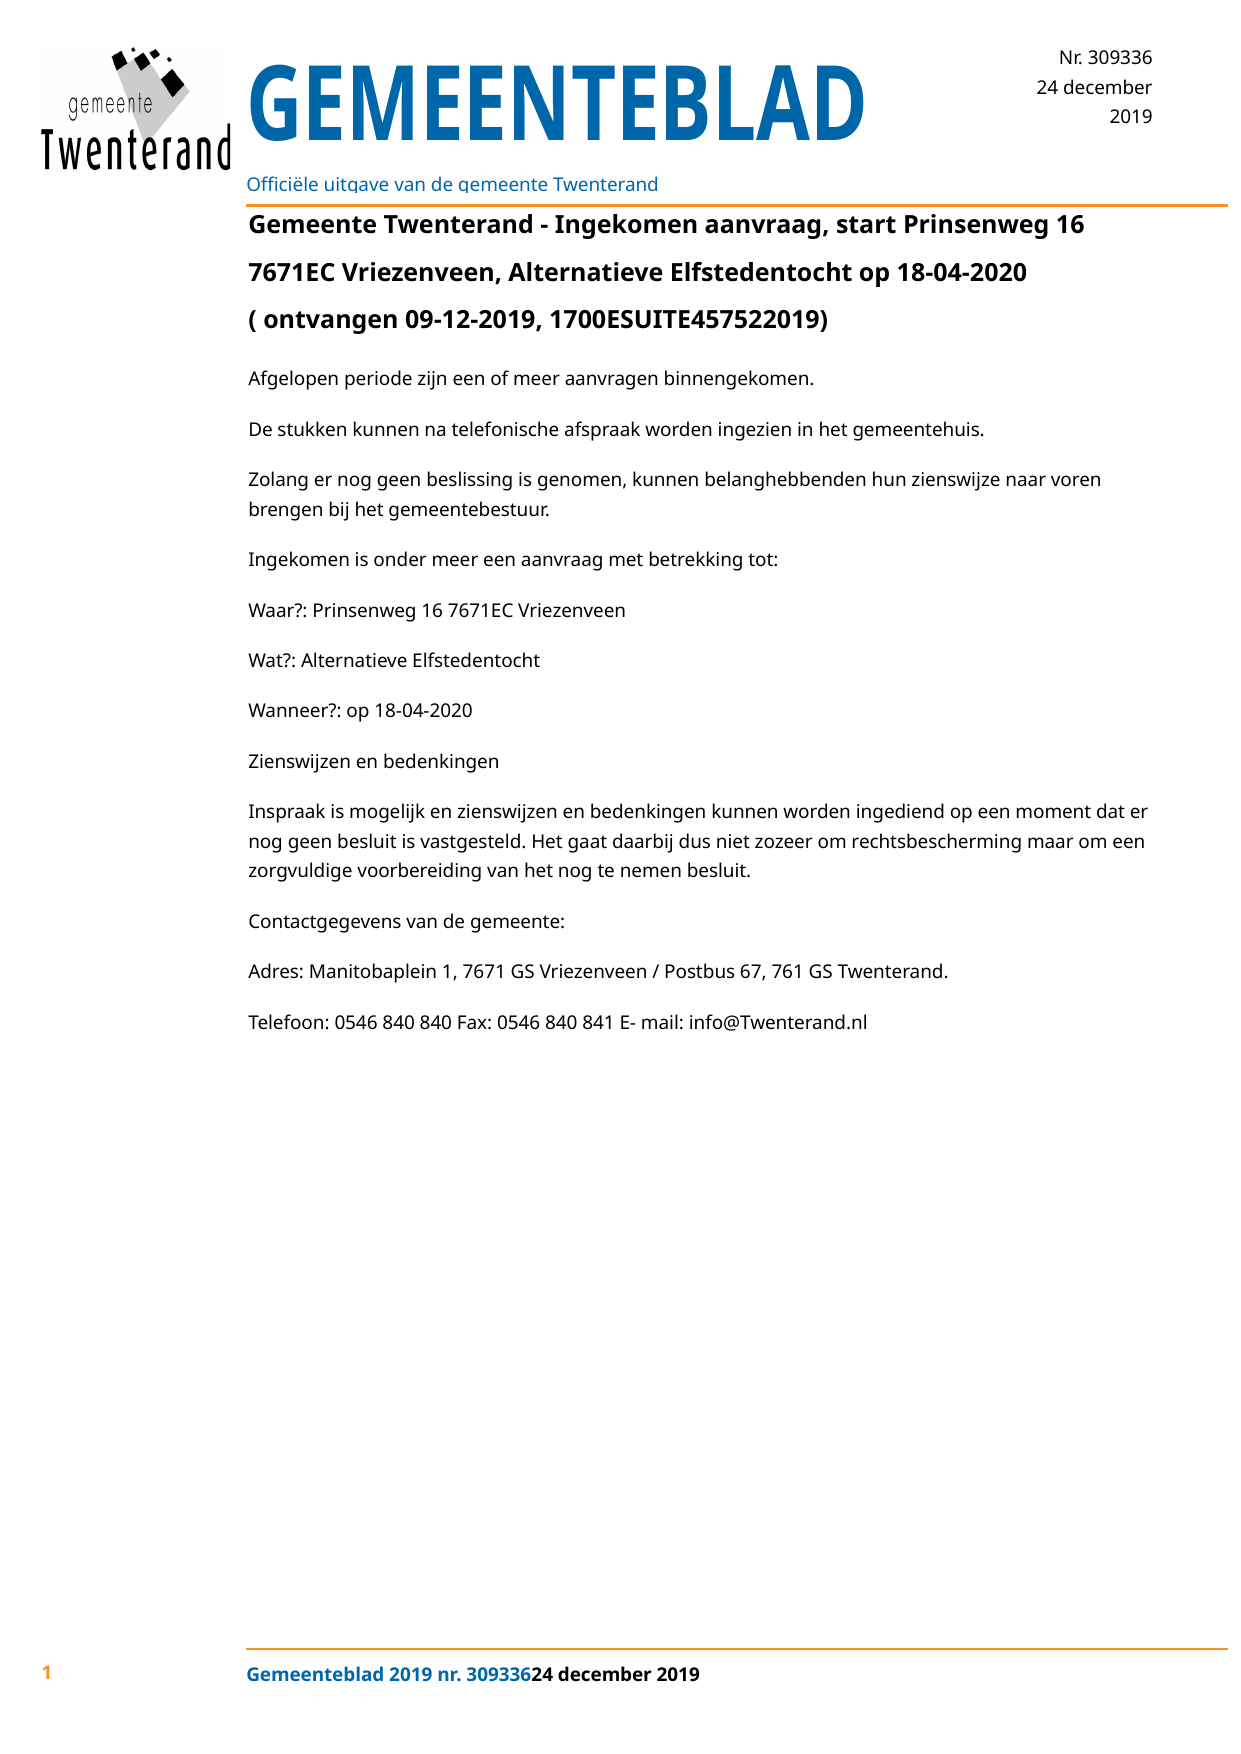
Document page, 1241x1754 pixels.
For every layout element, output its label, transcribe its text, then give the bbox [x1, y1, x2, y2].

text Wanneer?: op 18-04-2020 [248, 698, 1152, 723]
text Telefoon: 0546 840 840 Fax: 0546 840 841 E- mail: info@Twenterand.nl [248, 1009, 1152, 1034]
text Adres: Manitobaplein 1, 7671 GS Vriezenveen / Postbus 67, 761 GS Twenterand. [248, 958, 1152, 984]
text Afgelopen periode zijn een of meer aanvragen binnengekomen. [248, 366, 1152, 391]
picture [41, 47, 231, 172]
text Waar?: Prinsenweg 16 7671EC Vriezenveen [248, 597, 1152, 622]
text Zolang er nog geen beslissing is genomen, kunnen belanghebbenden hun zienswijze naar voren brengen bij het gemeentebestuur. [248, 466, 1152, 522]
text Zienswijzen en bedenkingen [248, 748, 1152, 774]
text Ingekomen is onder meer een aanvraag met betrekking tot: [248, 546, 1152, 572]
text Gemeente Twenterand - Ingekomen aanvraag, start Prinsenweg 16 7671EC Vriezenveen, Alternatieve Elfstedentocht op 18-04-2020 ( ontvangen 09-12-2019, 1700ESUITE457522019) [248, 207, 1152, 336]
text Wat?: Alternatieve Elfstedentocht [248, 647, 1152, 673]
text De stukken kunnen na telefonische afspraak worden ingezien in het gemeentehuis. [248, 416, 1152, 442]
text Contactgegevens van de gemeente: [248, 908, 1152, 934]
text Inspraak is mogelijk en zienswijzen en bedenkingen kunnen worden ingediend op een moment dat er nog geen besluit is vastgesteld. Het gaat daarbij dus niet zozeer om rechtsbescherming maar om een zorgvuldige voorbereiding van het nog te nemen besluit. [248, 798, 1152, 883]
